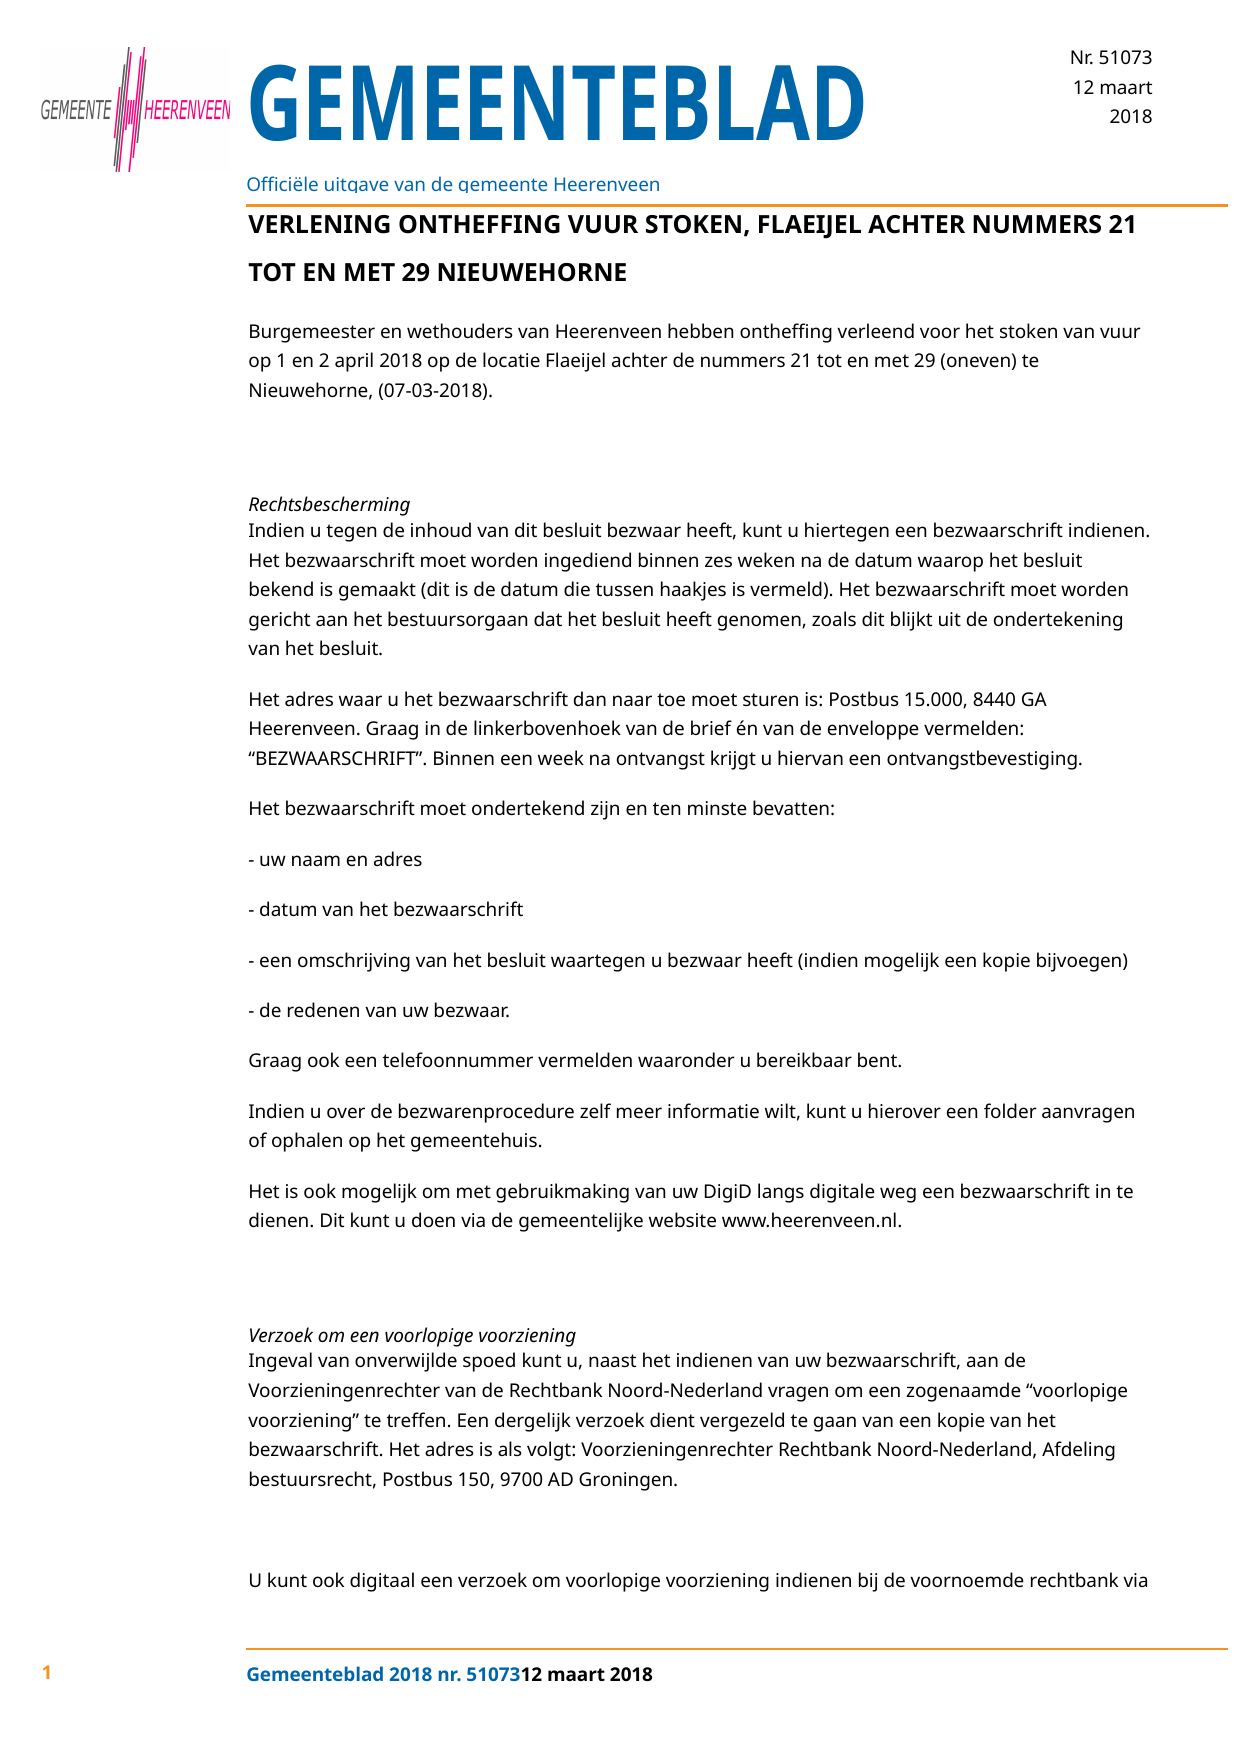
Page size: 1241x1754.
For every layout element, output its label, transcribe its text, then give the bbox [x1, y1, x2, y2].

picture [41, 47, 231, 172]
text - uw naam en adres [248, 846, 1152, 872]
text - een omschrijving van het besluit waartegen u bezwaar heeft (indien mogelijk een kopie bijvoegen) [248, 947, 1152, 972]
text Verzoek om een voorlopige voorziening [248, 1322, 1152, 1348]
text Graag ook een telefoonnummer vermelden waaronder u bereikbaar bent. [248, 1048, 1152, 1073]
text Indien u tegen de inhoud van dit besluit bezwaar heeft, kunt u hiertegen een bezwaarschrift indienen. Het bezwaarschrift moet worden ingediend binnen zes weken na de datum waarop het besluit bekend is gemaakt (dit is de datum die tussen haakjes is vermeld). Het bezwaarschrift moet worden gericht aan het bestuursorgaan dat het besluit heeft genomen, zoals dit blijkt uit de ondertekening van het besluit. [248, 517, 1152, 661]
text U kunt ook digitaal een verzoek om voorlopige voorziening indienen bij de voornoemde rechtbank via [248, 1567, 1152, 1593]
text - datum van het bezwaarschrift [248, 896, 1152, 922]
text Ingeval van onverwijlde spoed kunt u, naast het indienen van uw bezwaarschrift, aan de Voorzieningenrechter van de Rechtbank Noord-Nederland vragen om een zogenaamde “voorlopige voorziening” te treffen. Een dergelijk verzoek dient vergezeld te gaan van een kopie van het bezwaarschrift. Het adres is als volgt: Voorzieningenrechter Rechtbank Noord-Nederland, Afdeling bestuursrecht, Postbus 150, 9700 AD Groningen. [248, 1348, 1152, 1492]
text Burgemeester en wethouders van Heerenveen hebben ontheffing verleend voor het stoken van vuur op 1 en 2 april 2018 op de locatie Flaeijel achter de nummers 21 tot en met 29 (oneven) te Nieuwehorne, (07-03-2018). [248, 318, 1152, 403]
text Rechtsbescherming [248, 491, 1152, 517]
text VERLENING ONTHEFFING VUUR STOKEN, FLAEIJEL ACHTER NUMMERS 21 TOT EN MET 29 NIEUWEHORNE [248, 207, 1152, 288]
text Het is ook mogelijk om met gebruikmaking van uw DigiD langs digitale weg een bezwaarschrift in te dienen. Dit kunt u doen via de gemeentelijke website www.heerenveen.nl. [248, 1178, 1152, 1233]
text Het bezwaarschrift moet ondertekend zijn en ten minste bevatten: [248, 796, 1152, 821]
text - de redenen van uw bezwaar. [248, 997, 1152, 1023]
text Het adres waar u het bezwaarschrift dan naar toe moet sturen is: Postbus 15.000, 8440 GA Heerenveen. Graag in de linkerbovenhoek van de brief én van de enveloppe vermelden: “BEZWAARSCHRIFT”. Binnen een week na ontvangst krijgt u hiervan een ontvangstbevestiging. [248, 686, 1152, 771]
text Indien u over de bezwarenprocedure zelf meer informatie wilt, kunt u hierover een folder aanvragen of ophalen op het gemeentehuis. [248, 1098, 1152, 1153]
